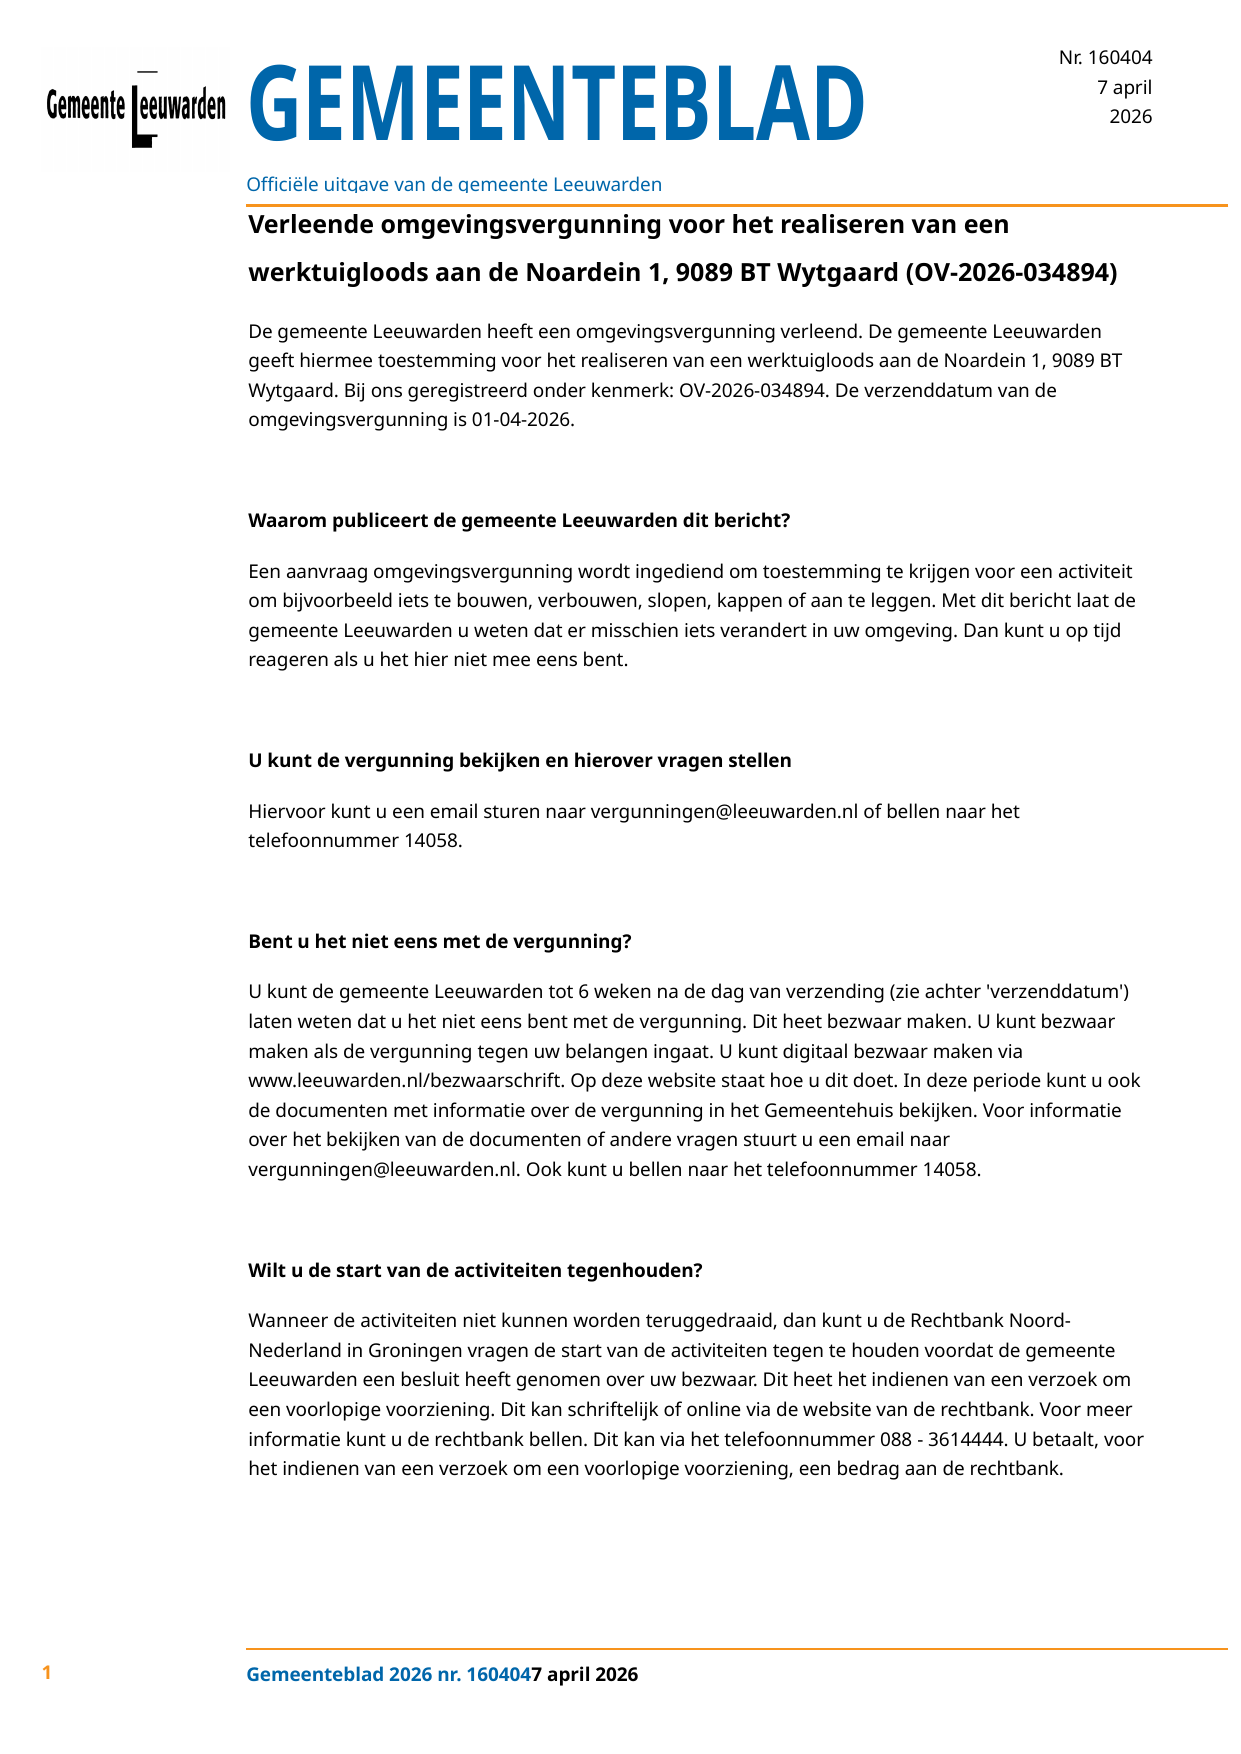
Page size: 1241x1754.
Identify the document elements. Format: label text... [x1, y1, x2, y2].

text Bent u het niet eens met de vergunning? [248, 928, 1152, 954]
text Verleende omgevingsvergunning voor het realiseren van een werktuigloods aan de Noardein 1, 9089 BT Wytgaard (OV-2026-034894) [248, 207, 1152, 288]
text Waarom publiceert de gemeente Leeuwarden dit bericht? [248, 507, 1152, 533]
text Hiervoor kunt u een email sturen naar vergunningen@leeuwarden.nl of bellen naar het telefoonnummer 14058. [248, 798, 1152, 853]
text U kunt de gemeente Leeuwarden tot 6 weken na de dag van verzending (zie achter 'verzenddatum') laten weten dat u het niet eens bent met de vergunning. Dit heet bezwaar maken. U kunt bezwaar maken als de vergunning tegen uw belangen ingaat. U kunt digitaal bezwaar maken via www.leeuwarden.nl/bezwaarschrift. Op deze website staat hoe u dit doet. In deze periode kunt u ook de documenten met informatie over de vergunning in het Gemeentehuis bekijken. Voor informatie over het bekijken van de documenten of andere vragen stuurt u een email naar vergunningen@leeuwarden.nl. Ook kunt u bellen naar het telefoonnummer 14058. [248, 979, 1152, 1182]
text Een aanvraag omgevingsvergunning wordt ingediend om toestemming te krijgen voor een activiteit om bijvoorbeeld iets te bouwen, verbouwen, slopen, kappen of aan te leggen. Met dit bericht laat de gemeente Leeuwarden u weten dat er misschien iets verandert in uw omgeving. Dan kunt u op tijd reageren als u het hier niet mee eens bent. [248, 558, 1152, 672]
text Wanneer de activiteiten niet kunnen worden teruggedraaid, dan kunt u de Rechtbank Noord-Nederland in Groningen vragen de start van de activiteiten tegen te houden voordat de gemeente Leeuwarden een besluit heeft genomen over uw bezwaar. Dit heet het indienen van een verzoek om een voorlopige voorziening. Dit kan schriftelijk of online via de website van de rechtbank. Voor meer informatie kunt u de rechtbank bellen. Dit kan via het telefoonnummer 088 - 3614444. U betaalt, voor het indienen van een verzoek om een voorlopige voorziening, een bedrag aan de rechtbank. [248, 1307, 1152, 1481]
text De gemeente Leeuwarden heeft een omgevingsvergunning verleend. De gemeente Leeuwarden geeft hiermee toestemming voor het realiseren van een werktuigloods aan de Noardein 1, 9089 BT Wytgaard. Bij ons geregistreerd onder kenmerk: OV-2026-034894. De verzenddatum van de omgevingsvergunning is 01-04-2026. [248, 318, 1152, 432]
picture [41, 47, 231, 172]
text Wilt u de start van de activiteiten tegenhouden? [248, 1257, 1152, 1283]
text U kunt de vergunning bekijken en hierover vragen stellen [248, 747, 1152, 773]
